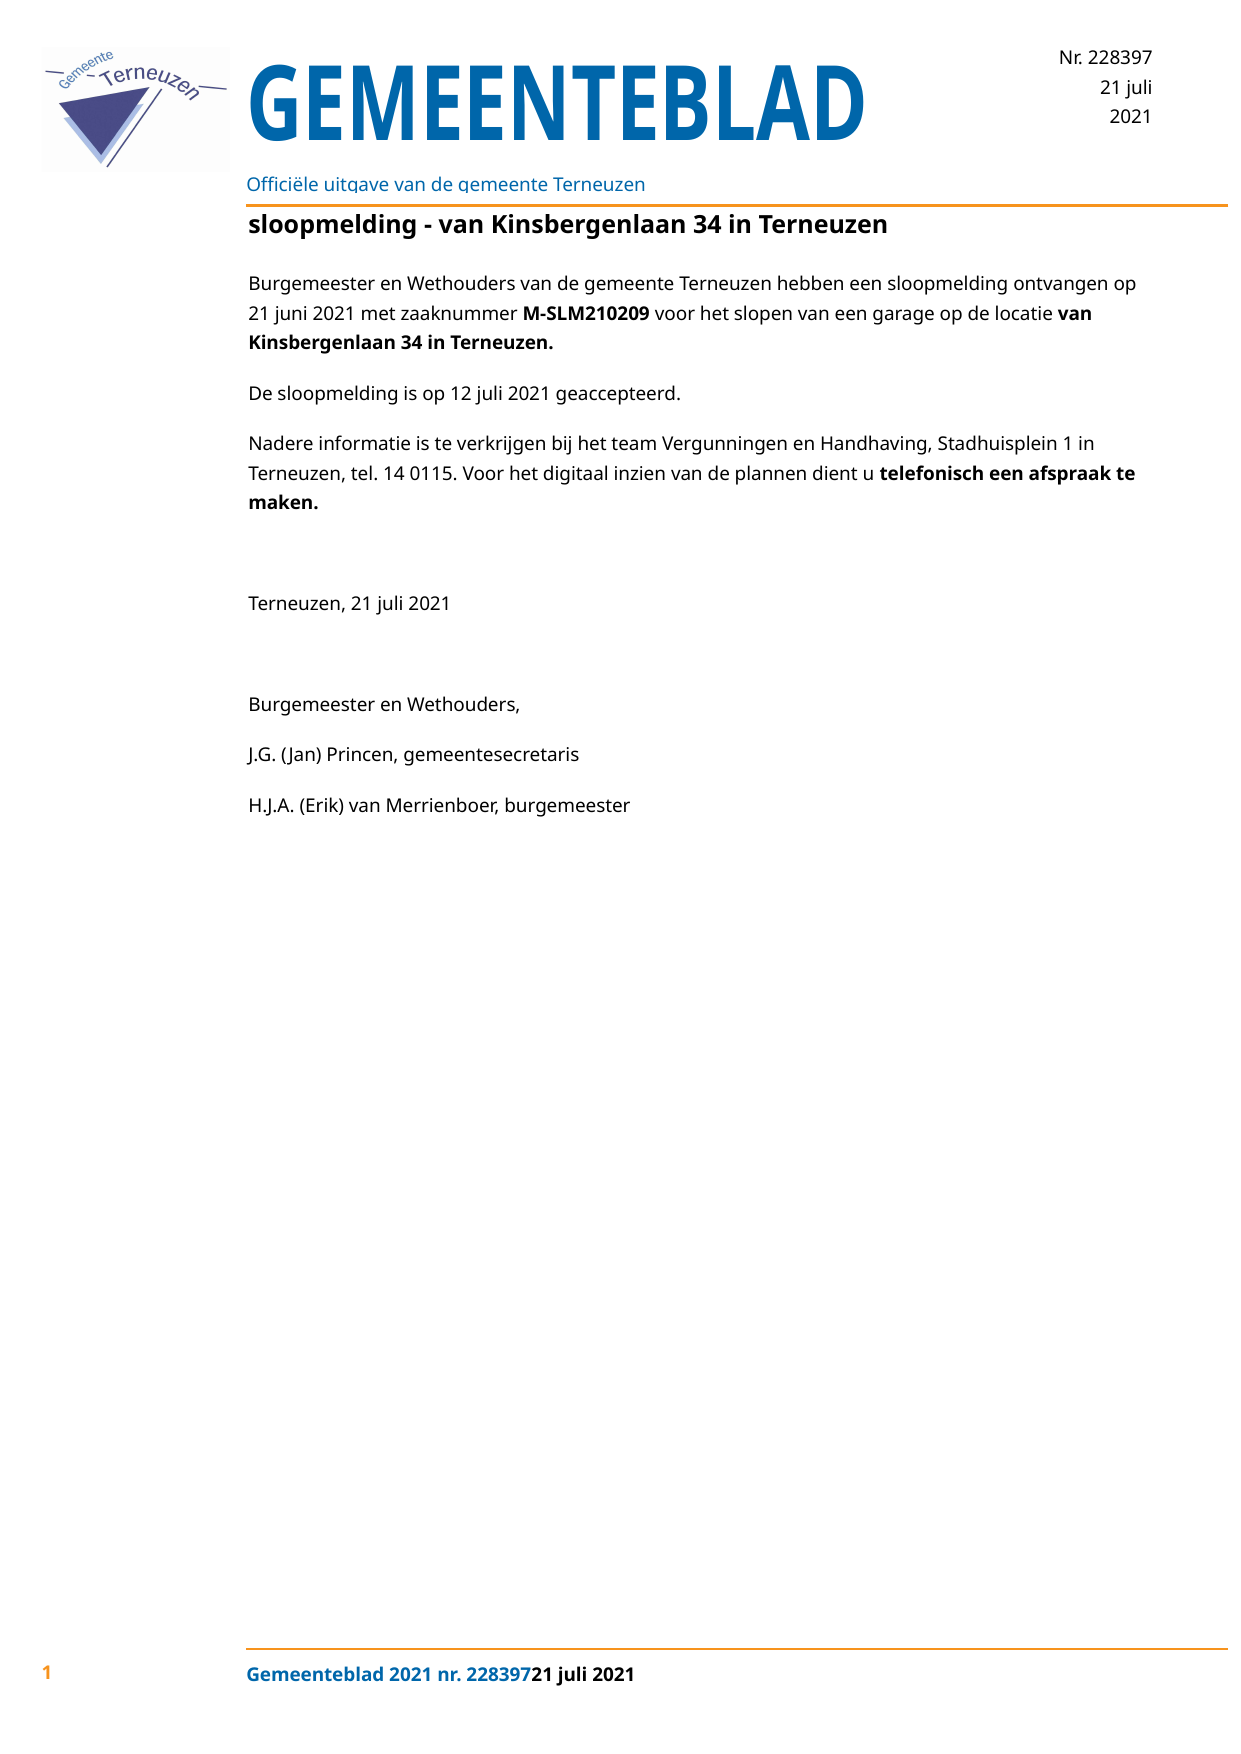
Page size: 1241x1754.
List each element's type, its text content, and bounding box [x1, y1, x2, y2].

text Nadere informatie is te verkrijgen bij het team Vergunningen en Handhaving, Stadhuisplein 1 in Terneuzen, tel. 14 0115. Voor het digitaal inzien van de plannen dient u telefonisch een afspraak te maken. [248, 430, 1152, 515]
text De sloopmelding is op 12 juli 2021 geaccepteerd. [248, 380, 1152, 406]
text H.J.A. (Erik) van Merrienboer, burgemeester [248, 792, 1152, 818]
text Terneuzen, 21 juli 2021 [248, 590, 1152, 616]
text J.G. (Jan) Princen, gemeentesecretaris [248, 742, 1152, 767]
text Burgemeester en Wethouders van de gemeente Terneuzen hebben een sloopmelding ontvangen op 21 juni 2021 met zaaknummer M-SLM210209 voor het slopen van een garage op de locatie van Kinsbergenlaan 34 in Terneuzen. [248, 270, 1152, 355]
text Burgemeester en Wethouders, [248, 691, 1152, 717]
text sloopmelding - van Kinsbergenlaan 34 in Terneuzen [248, 207, 1152, 241]
picture [41, 47, 231, 172]
